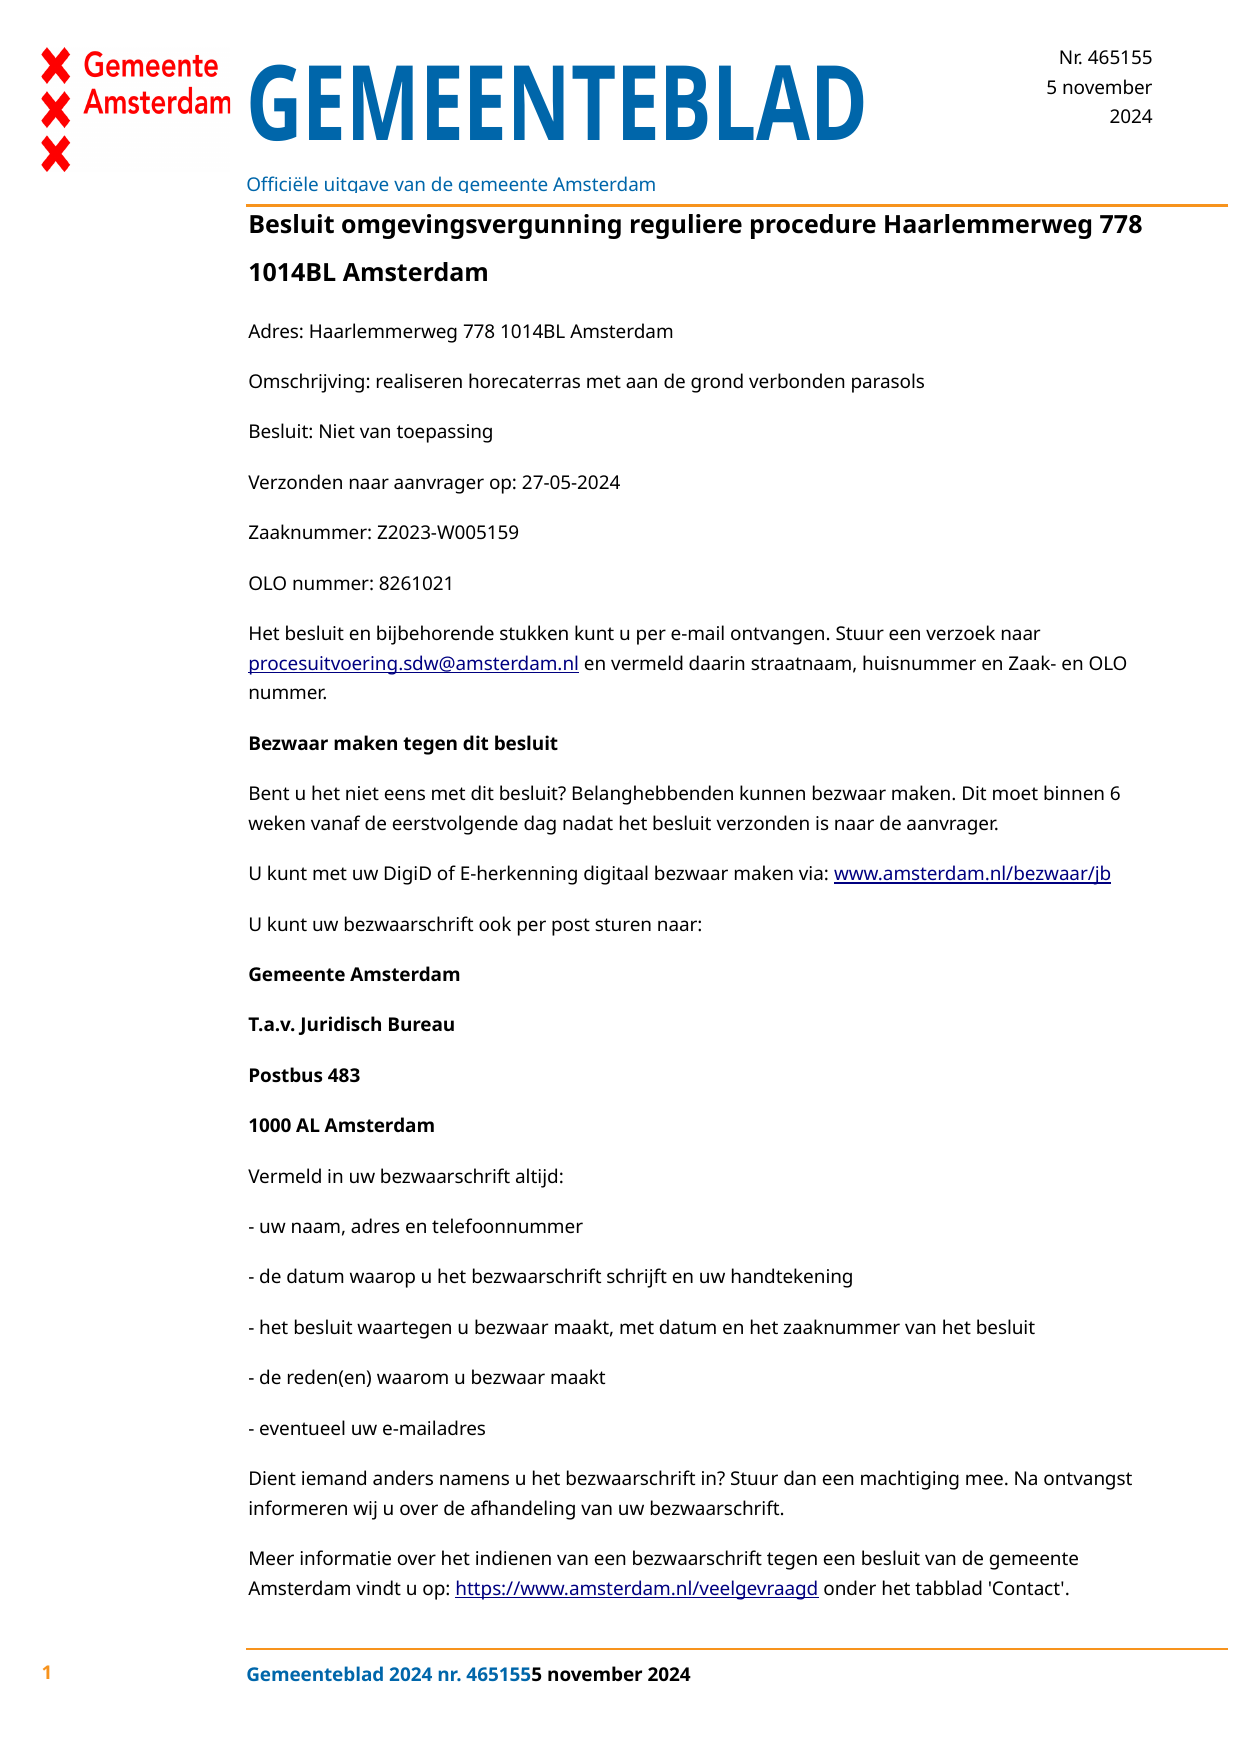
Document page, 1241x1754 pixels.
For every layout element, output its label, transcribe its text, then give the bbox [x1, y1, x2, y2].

text - de reden(en) waarom u bezwaar maakt [248, 1364, 1152, 1390]
text Gemeente Amsterdam [248, 961, 1152, 987]
text Besluit omgevingsvergunning reguliere procedure Haarlemmerweg 778 1014BL Amsterdam [248, 207, 1152, 288]
text Omschrijving: realiseren horecaterras met aan de grond verbonden parasols [248, 368, 1152, 394]
text Bent u het niet eens met dit besluit? Belanghebbenden kunnen bezwaar maken. Dit moet binnen 6 weken vanaf de eerstvolgende dag nadat het besluit verzonden is naar de aanvrager. [248, 780, 1152, 836]
text - uw naam, adres en telefoonnummer [248, 1213, 1152, 1239]
text Vermeld in uw bezwaarschrift altijd: [248, 1163, 1152, 1189]
text OLO nummer: 8261021 [248, 570, 1152, 596]
text Dient iemand anders namens u het bezwaarschrift in? Stuur dan een machtiging mee. Na ontvangst informeren wij u over de afhandeling van uw bezwaarschrift. [248, 1465, 1152, 1521]
text - de datum waarop u het bezwaarschrift schrijft en uw handtekening [248, 1264, 1152, 1289]
text Postbus 483 [248, 1062, 1152, 1088]
text Verzonden naar aanvrager op: 27-05-2024 [248, 469, 1152, 495]
text Bezwaar maken tegen dit besluit [248, 730, 1152, 756]
text Zaaknummer: Z2023-W005159 [248, 519, 1152, 545]
picture [41, 47, 231, 172]
text Meer informatie over het indienen van een bezwaarschrift tegen een besluit van de gemeente Amsterdam vindt u op: https://www.amsterdam.nl/veelgevraagd onder het tabblad 'Contact'. [248, 1545, 1152, 1601]
text - het besluit waartegen u bezwaar maakt, met datum en het zaaknummer van het besluit [248, 1314, 1152, 1340]
text Adres: Haarlemmerweg 778 1014BL Amsterdam [248, 318, 1152, 344]
text U kunt uw bezwaarschrift ook per post sturen naar: [248, 911, 1152, 937]
text T.a.v. Juridisch Bureau [248, 1012, 1152, 1037]
text U kunt met uw DigiD of E-herkenning digitaal bezwaar maken via: www.amsterdam.nl/bezwaar/jb [248, 860, 1152, 886]
text - eventueel uw e-mailadres [248, 1415, 1152, 1441]
text 1000 AL Amsterdam [248, 1112, 1152, 1138]
text Besluit: Niet van toepassing [248, 419, 1152, 444]
text Het besluit en bijbehorende stukken kunt u per e-mail ontvangen. Stuur een verzoek naar procesuitvoering.sdw@amsterdam.nl en vermeld daarin straatnaam, huisnummer en Zaak- en OLO nummer. [248, 620, 1152, 705]
